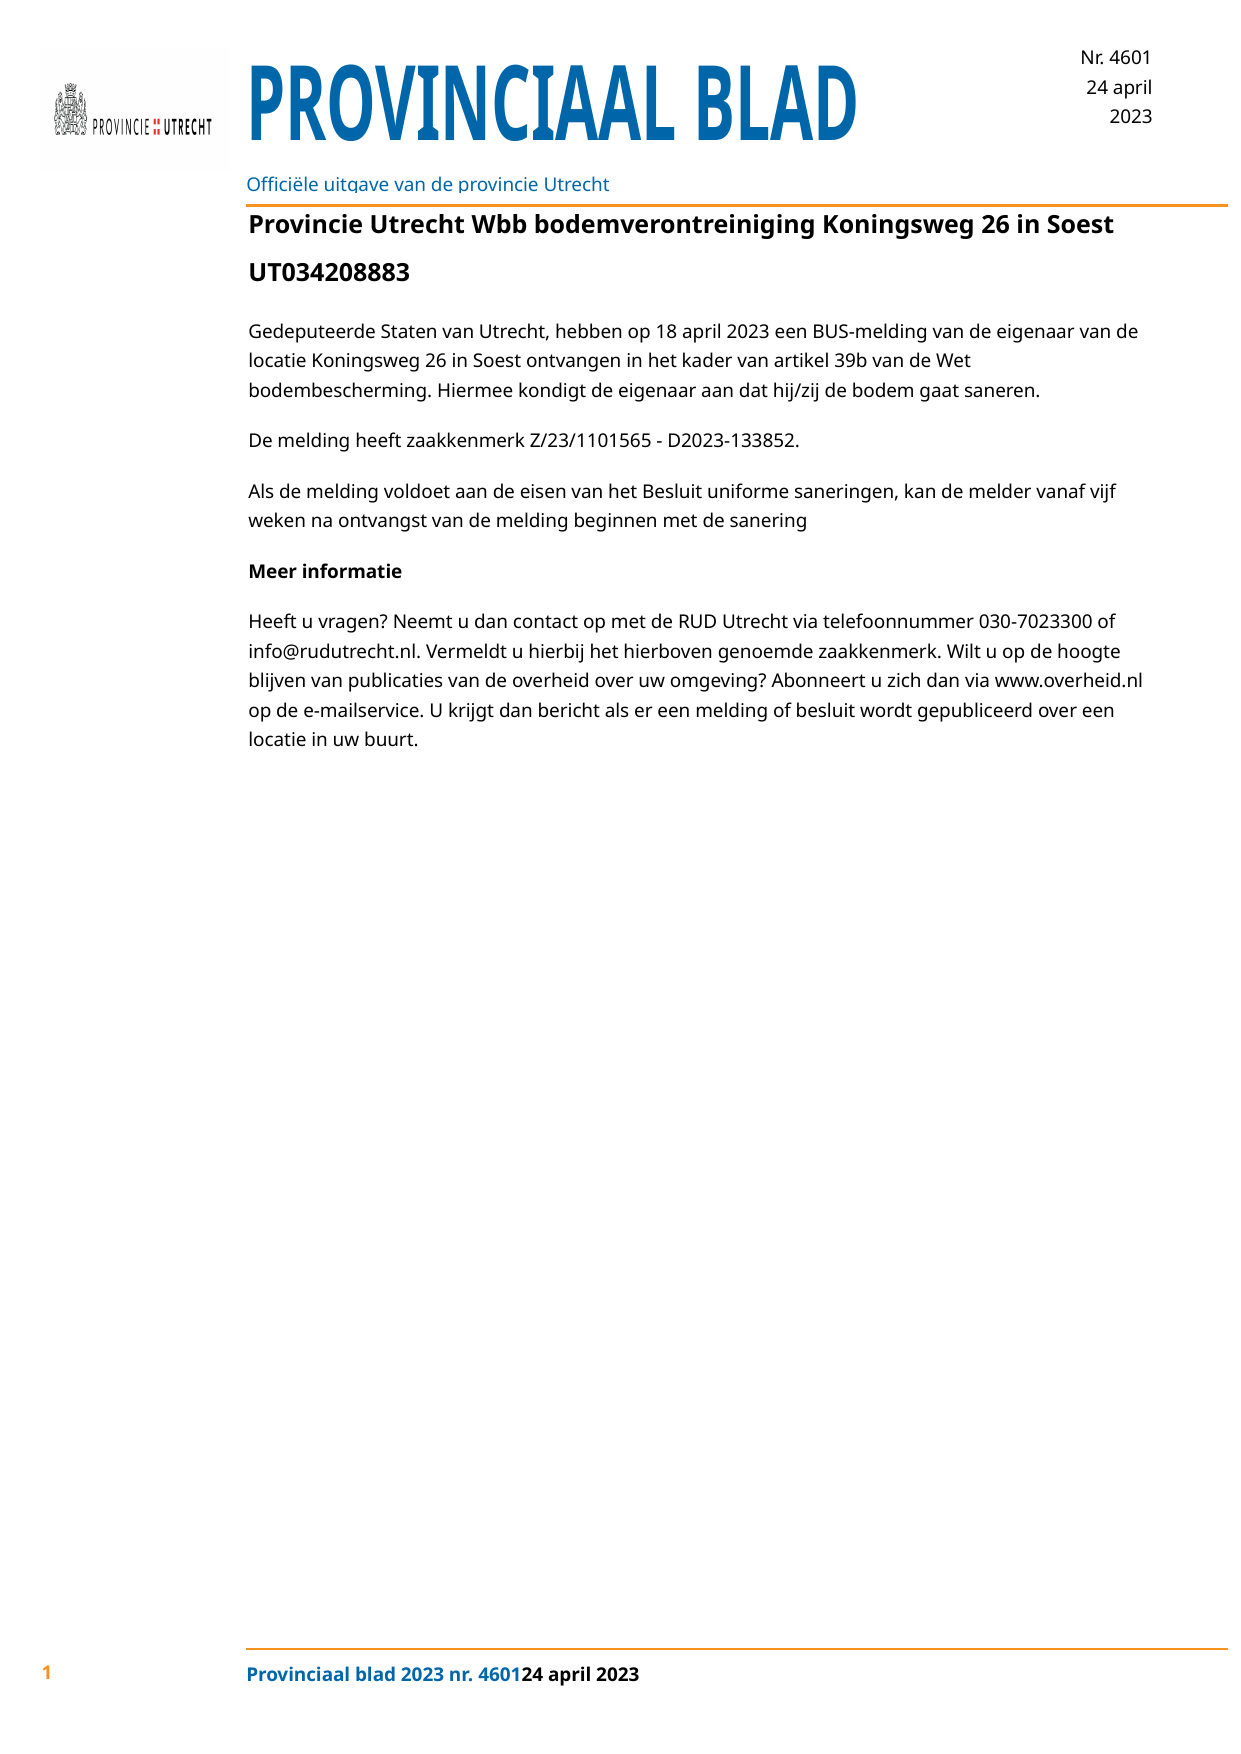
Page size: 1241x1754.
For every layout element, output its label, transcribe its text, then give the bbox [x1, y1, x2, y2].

picture [41, 47, 231, 172]
text Heeft u vragen? Neemt u dan contact op met de RUD Utrecht via telefoonnummer 030-7023300 of info@rudutrecht.nl. Vermeldt u hierbij het hierboven genoemde zaakkenmerk. Wilt u op de hoogte blijven van publicaties van de overheid over uw omgeving? Abonneert u zich dan via www.overheid.nl op de e-mailservice. U krijgt dan bericht als er een melding of besluit wordt gepubliceerd over een locatie in uw buurt. [248, 608, 1152, 752]
text Meer informatie [248, 558, 1152, 584]
text Gedeputeerde Staten van Utrecht, hebben op 18 april 2023 een BUS-melding van de eigenaar van de locatie Koningsweg 26 in Soest ontvangen in het kader van artikel 39b van de Wet bodembescherming. Hiermee kondigt de eigenaar aan dat hij/zij de bodem gaat saneren. [248, 318, 1152, 403]
text Als de melding voldoet aan de eisen van het Besluit uniforme saneringen, kan de melder vanaf vijf weken na ontvangst van de melding beginnen met de sanering [248, 478, 1152, 533]
text De melding heeft zaakkenmerk Z/23/1101565 - D2023-133852. [248, 427, 1152, 453]
text Provincie Utrecht Wbb bodemverontreiniging Koningsweg 26 in Soest UT034208883 [248, 207, 1152, 288]
